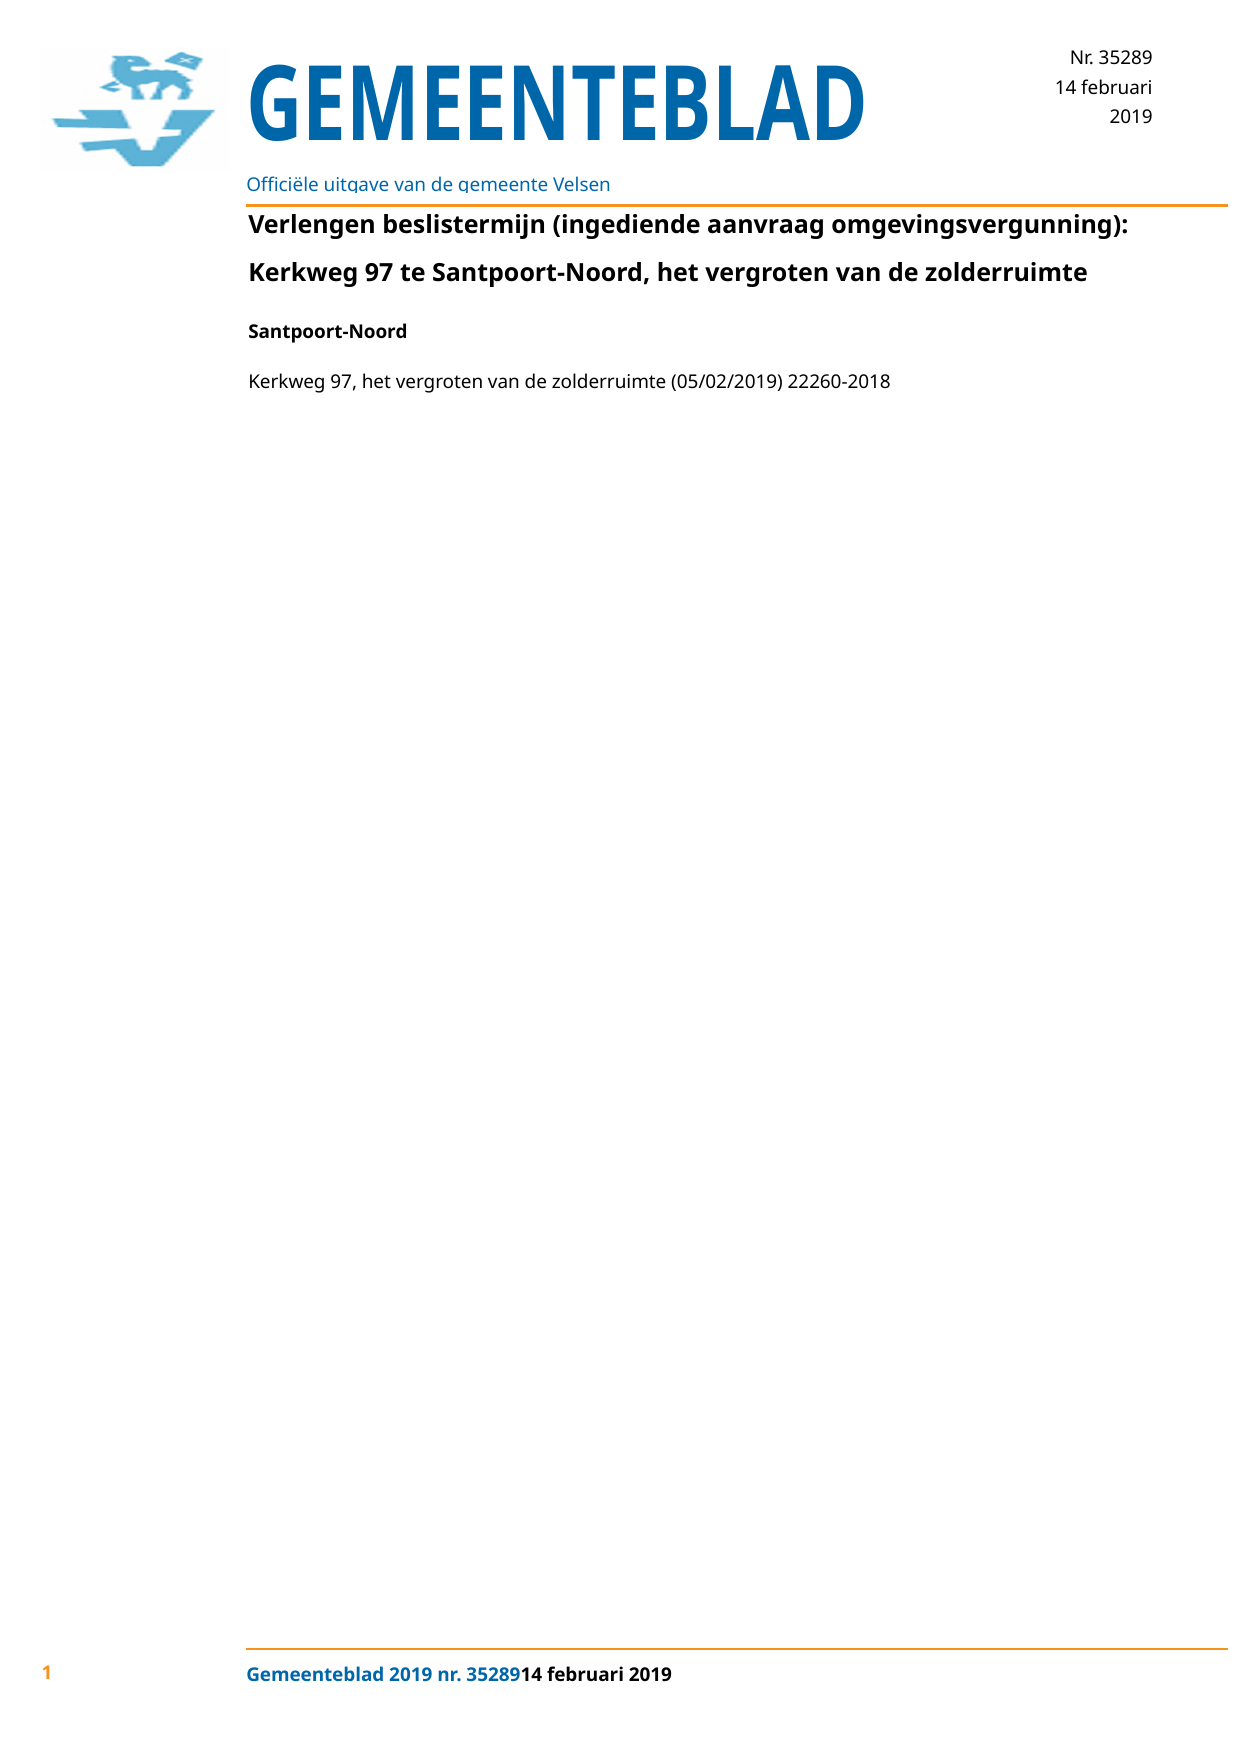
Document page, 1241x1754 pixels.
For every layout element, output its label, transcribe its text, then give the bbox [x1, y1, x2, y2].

picture [41, 47, 231, 172]
text Verlengen beslistermijn (ingediende aanvraag omgevingsvergunning): Kerkweg 97 te Santpoort-Noord, het vergroten van de zolderruimte [248, 207, 1152, 288]
text Kerkweg 97, het vergroten van de zolderruimte (05/02/2019) 22260-2018 [248, 368, 1152, 394]
text Santpoort-Noord [248, 318, 1152, 344]
